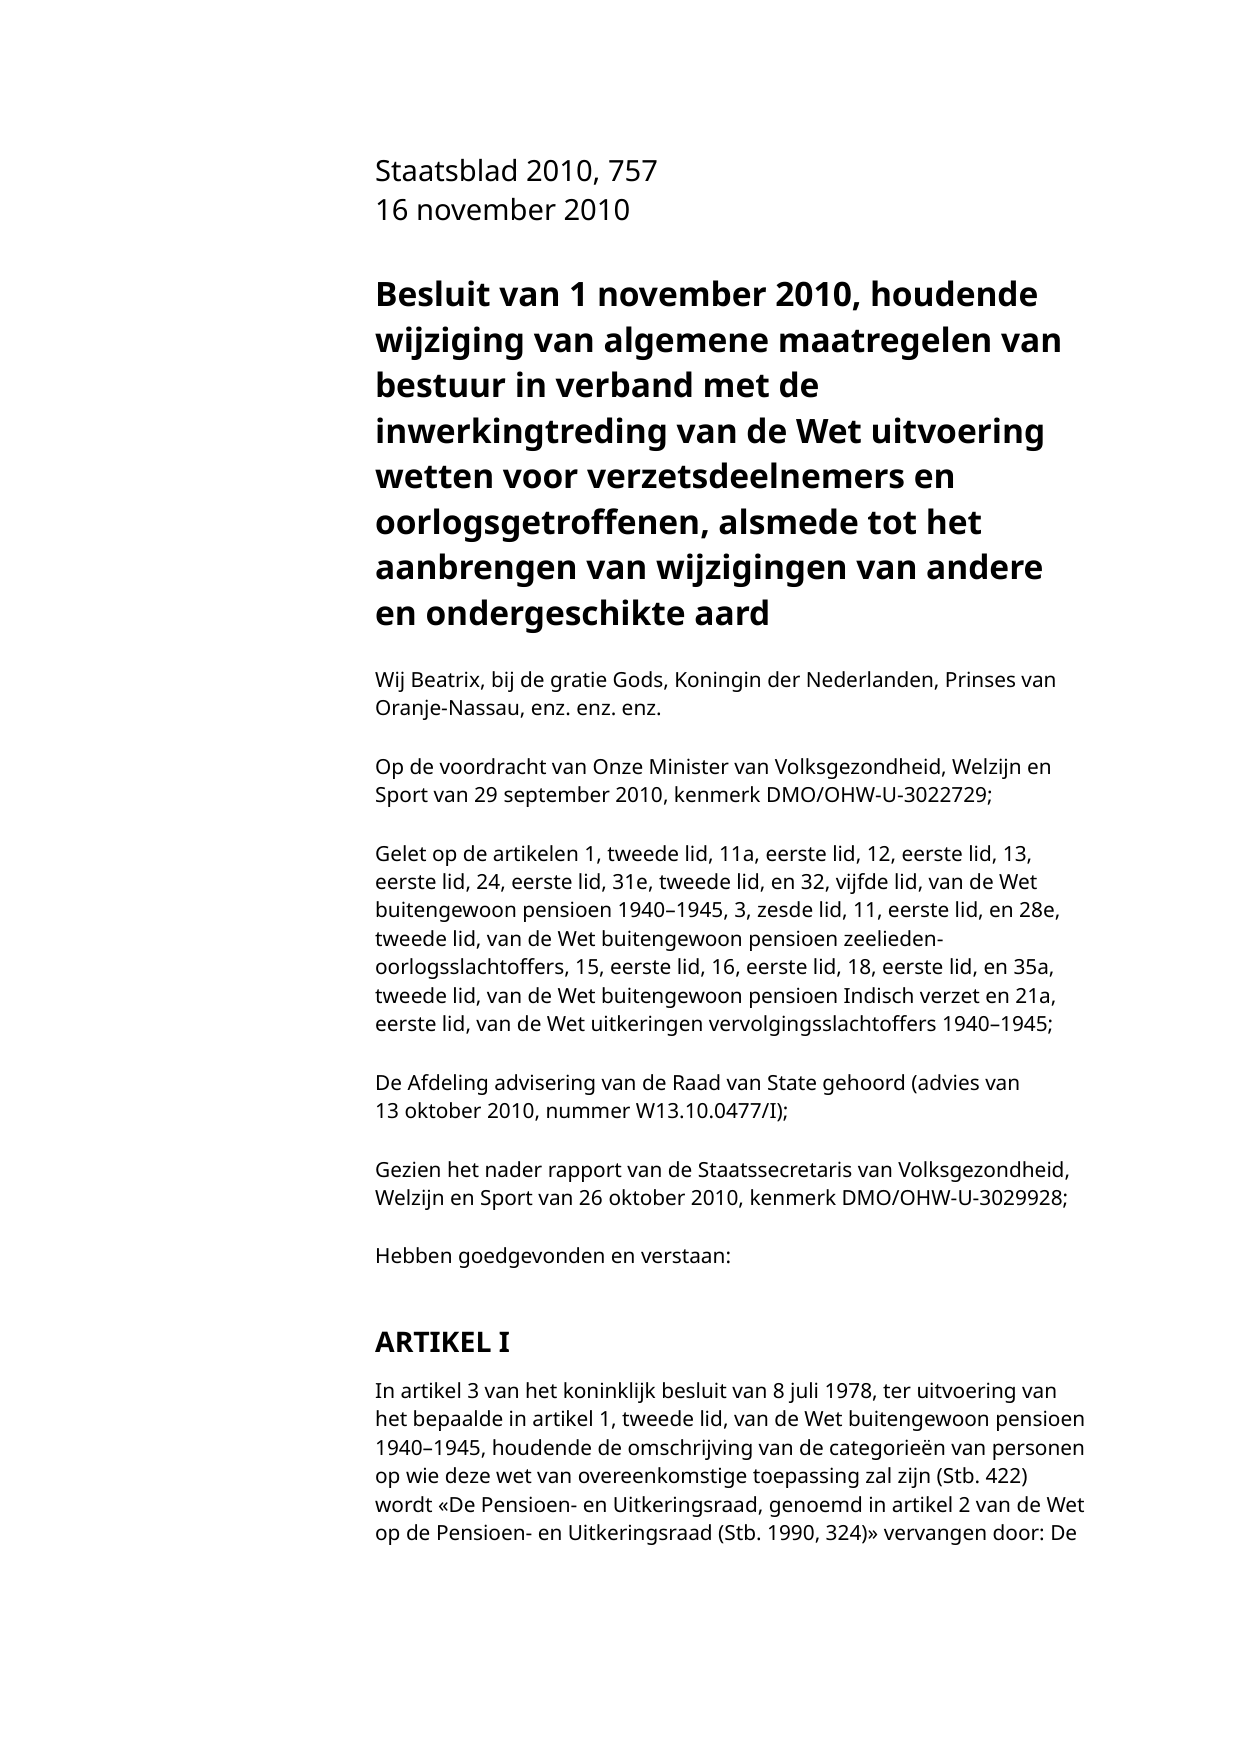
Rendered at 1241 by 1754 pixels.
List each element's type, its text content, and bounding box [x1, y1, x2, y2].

text In artikel 3 van het koninklijk besluit van 8 juli 1978, ter uitvoering van het bepaalde in artikel 1, tweede lid, van de Wet buitengewoon pensioen 1940–1945, houdende de omschrijving van de categorieën van personen op wie deze wet van overeenkomstige toepassing zal zijn (Stb. 422) wordt «De Pensioen- en Uitkeringsraad, genoemd in artikel 2 van de Wet op de Pensioen- en Uitkeringsraad (Stb. 1990, 324)» vervangen door: De [375, 1376, 1090, 1547]
text Gelet op de artikelen 1, tweede lid, 11a, eerste lid, 12, eerste lid, 13, eerste lid, 24, eerste lid, 31e, tweede lid, en 32, vijfde lid, van de Wet buitengewoon pensioen 1940–1945, 3, zesde lid, 11, eerste lid, en 28e, tweede lid, van de Wet buitengewoon pensioen zeelieden-oorlogsslachtoffers, 15, eerste lid, 16, eerste lid, 18, eerste lid, en 35a, tweede lid, van de Wet buitengewoon pensioen Indisch verzet en 21a, eerste lid, van de Wet uitkeringen vervolgingsslachtoffers 1940–1945; [375, 839, 1090, 1038]
subtitle ARTIKEL I [375, 1322, 1090, 1361]
text Op de voordracht van Onze Minister van Volksgezondheid, Welzijn en Sport van 29 september 2010, kenmerk DMO/OHW-U-3022729; [375, 752, 1090, 809]
text Staatsblad 2010, 757 [375, 150, 1090, 190]
text De Afdeling advisering van de Raad van State gehoord (advies van 13 oktober 2010, nummer W13.10.0477/I); [375, 1068, 1090, 1125]
subtitle Besluit van 1 november 2010, houdende wijziging van algemene maatregelen van bestuur in verband met de inwerkingtreding van de Wet uitvoering wetten voor verzetsdeelnemers en oorlogsgetroffenen, alsmede tot het aanbrengen van wijzigingen van andere en ondergeschikte aard [375, 271, 1090, 635]
text Gezien het nader rapport van de Staatssecretaris van Volksgezondheid, Welzijn en Sport van 26 oktober 2010, kenmerk DMO/OHW-U-3029928; [375, 1155, 1090, 1212]
text Wij Beatrix, bij de gratie Gods, Koningin der Nederlanden, Prinses van Oranje-Nassau, enz. enz. enz. [375, 665, 1090, 722]
text Hebben goedgevonden en verstaan: [375, 1242, 1090, 1270]
text 16 november 2010 [375, 190, 1090, 229]
